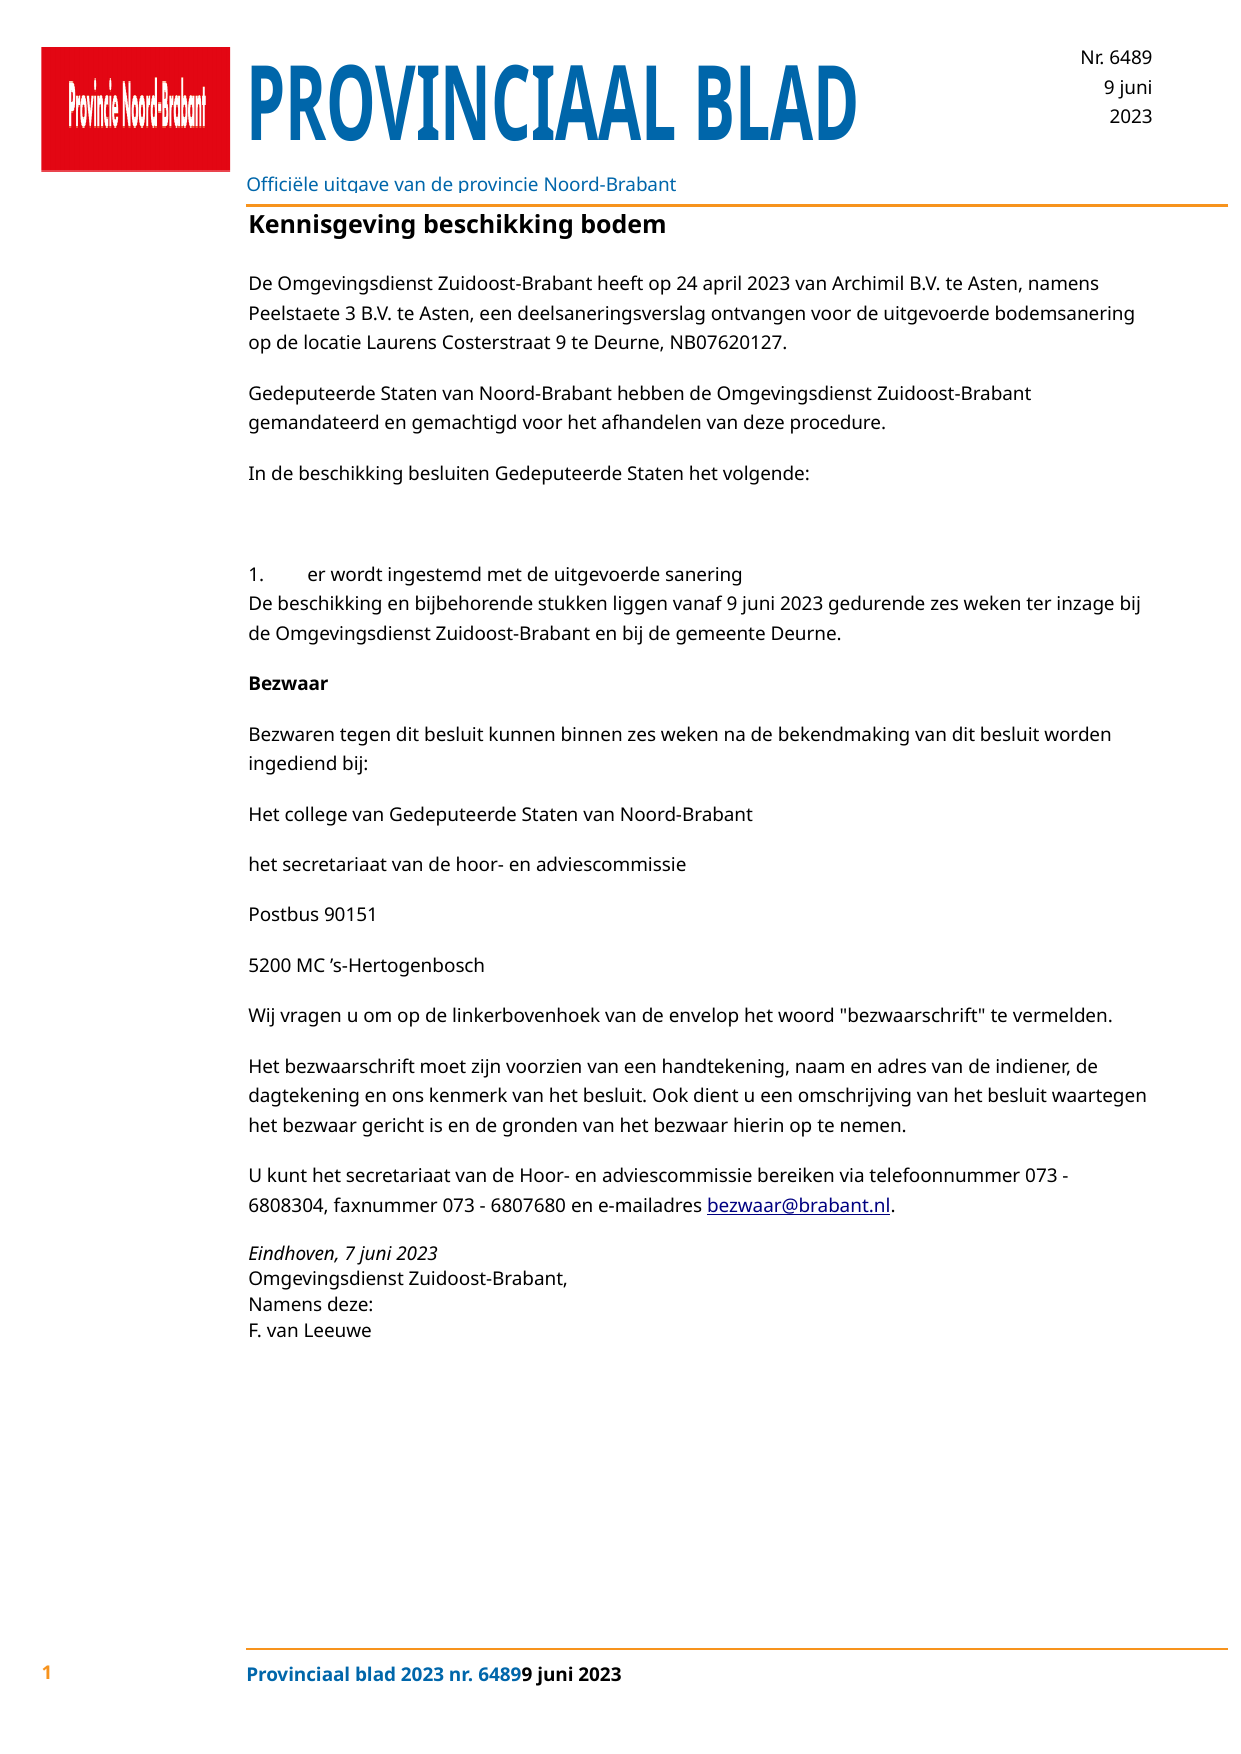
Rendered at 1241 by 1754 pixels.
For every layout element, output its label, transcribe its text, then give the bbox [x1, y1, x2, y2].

text Namens deze: [248, 1291, 1152, 1317]
text U kunt het secretariaat van de Hoor- en adviescommissie bereiken via telefoonnummer 073 - 6808304, faxnummer 073 - 6807680 en e-mailadres bezwaar@brabant.nl. [248, 1162, 1152, 1218]
text Gedeputeerde Staten van Noord-Brabant hebben de Omgevingsdienst Zuidoost-Brabant gemandateerd en gemachtigd voor het afhandelen van deze procedure. [248, 380, 1152, 435]
text F. van Leeuwe [248, 1317, 1152, 1343]
text Bezwaar [248, 670, 1152, 696]
text het secretariaat van de hoor- en adviescommissie [248, 851, 1152, 877]
text Het bezwaarschrift moet zijn voorzien van een handtekening, naam en adres van de indiener, de dagtekening en ons kenmerk van het besluit. Ook dient u een omschrijving van het besluit waartegen het bezwaar gericht is en de gronden van het bezwaar hierin op te nemen. [248, 1053, 1152, 1138]
text Postbus 90151 [248, 902, 1152, 927]
text Eindhoven, 7 juni 2023 [248, 1240, 1152, 1266]
text Wij vragen u om op de linkerbovenhoek van de envelop het woord "bezwaarschrift" te vermelden. [248, 1002, 1152, 1028]
text Het college van Gedeputeerde Staten van Noord-Brabant [248, 801, 1152, 826]
text Kennisgeving beschikking bodem [248, 207, 1152, 241]
text 5200 MC ’s-Hertogenbosch [248, 952, 1152, 978]
list er wordt ingestemd met de uitgevoerde sanering [248, 561, 1152, 586]
text Omgevingsdienst Zuidoost-Brabant, [248, 1266, 1152, 1291]
text In de beschikking besluiten Gedeputeerde Staten het volgende: [248, 460, 1152, 486]
text De Omgevingsdienst Zuidoost-Brabant heeft op 24 april 2023 van Archimil B.V. te Asten, namens Peelstaete 3 B.V. te Asten, een deelsaneringsverslag ontvangen voor de uitgevoerde bodemsanering op de locatie Laurens Costerstraat 9 te Deurne, NB07620127. [248, 270, 1152, 355]
text Bezwaren tegen dit besluit kunnen binnen zes weken na de bekendmaking van dit besluit worden ingediend bij: [248, 721, 1152, 776]
text De beschikking en bijbehorende stukken liggen vanaf 9 juni 2023 gedurende zes weken ter inzage bij de Omgevingsdienst Zuidoost-Brabant en bij de gemeente Deurne. [248, 590, 1152, 646]
picture [41, 47, 231, 172]
